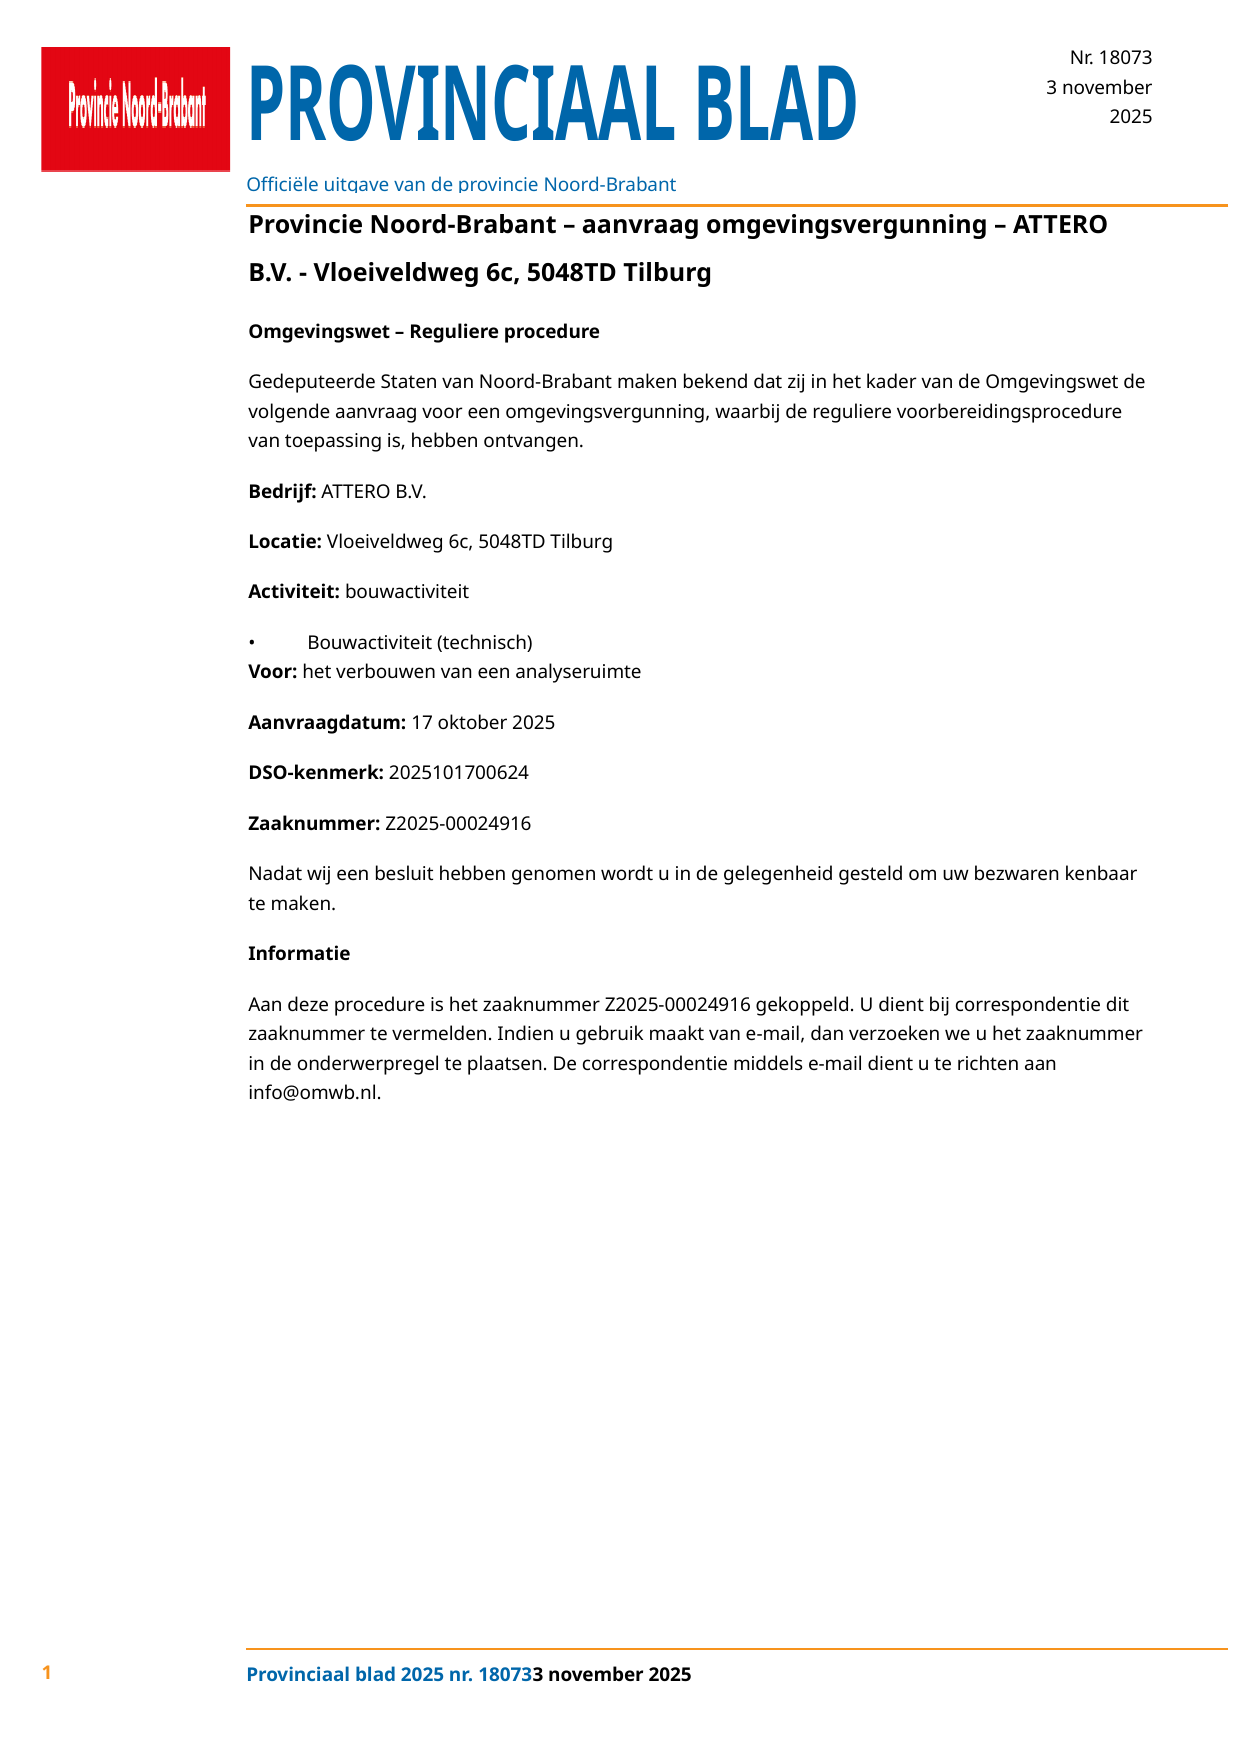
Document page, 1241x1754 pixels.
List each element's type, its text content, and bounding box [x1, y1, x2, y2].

text DSO-kenmerk: 2025101700624 [248, 759, 1152, 785]
text Bedrijf: ATTERO B.V. [248, 478, 1152, 504]
text Omgevingswet – Reguliere procedure [248, 318, 1152, 344]
text Aanvraagdatum: 17 oktober 2025 [248, 709, 1152, 735]
text Zaaknummer: Z2025-00024916 [248, 810, 1152, 836]
picture [41, 47, 231, 172]
text Activiteit: bouwactiviteit [248, 579, 1152, 604]
text Provincie Noord-Brabant – aanvraag omgevingsvergunning – ATTERO B.V. - Vloeiveldweg 6c, 5048TD Tilburg [248, 207, 1152, 288]
text Informatie [248, 940, 1152, 966]
text Voor: het verbouwen van een analyseruimte [248, 659, 1152, 684]
text Nadat wij een besluit hebben genomen wordt u in de gelegenheid gesteld om uw bezwaren kenbaar te maken. [248, 860, 1152, 916]
text Aan deze procedure is het zaaknummer Z2025-00024916 gekoppeld. U dient bij correspondentie dit zaaknummer te vermelden. Indien u gebruik maakt van e-mail, dan verzoeken we u het zaaknummer in de onderwerpregel te plaatsen. De correspondentie middels e-mail dient u te richten aan info@omwb.nl. [248, 991, 1152, 1105]
list Bouwactiviteit (technisch) [248, 629, 1152, 655]
text Locatie: Vloeiveldweg 6c, 5048TD Tilburg [248, 528, 1152, 554]
text Gedeputeerde Staten van Noord-Brabant maken bekend dat zij in het kader van de Omgevingswet de volgende aanvraag voor een omgevingsvergunning, waarbij de reguliere voorbereidingsprocedure van toepassing is, hebben ontvangen. [248, 368, 1152, 453]
